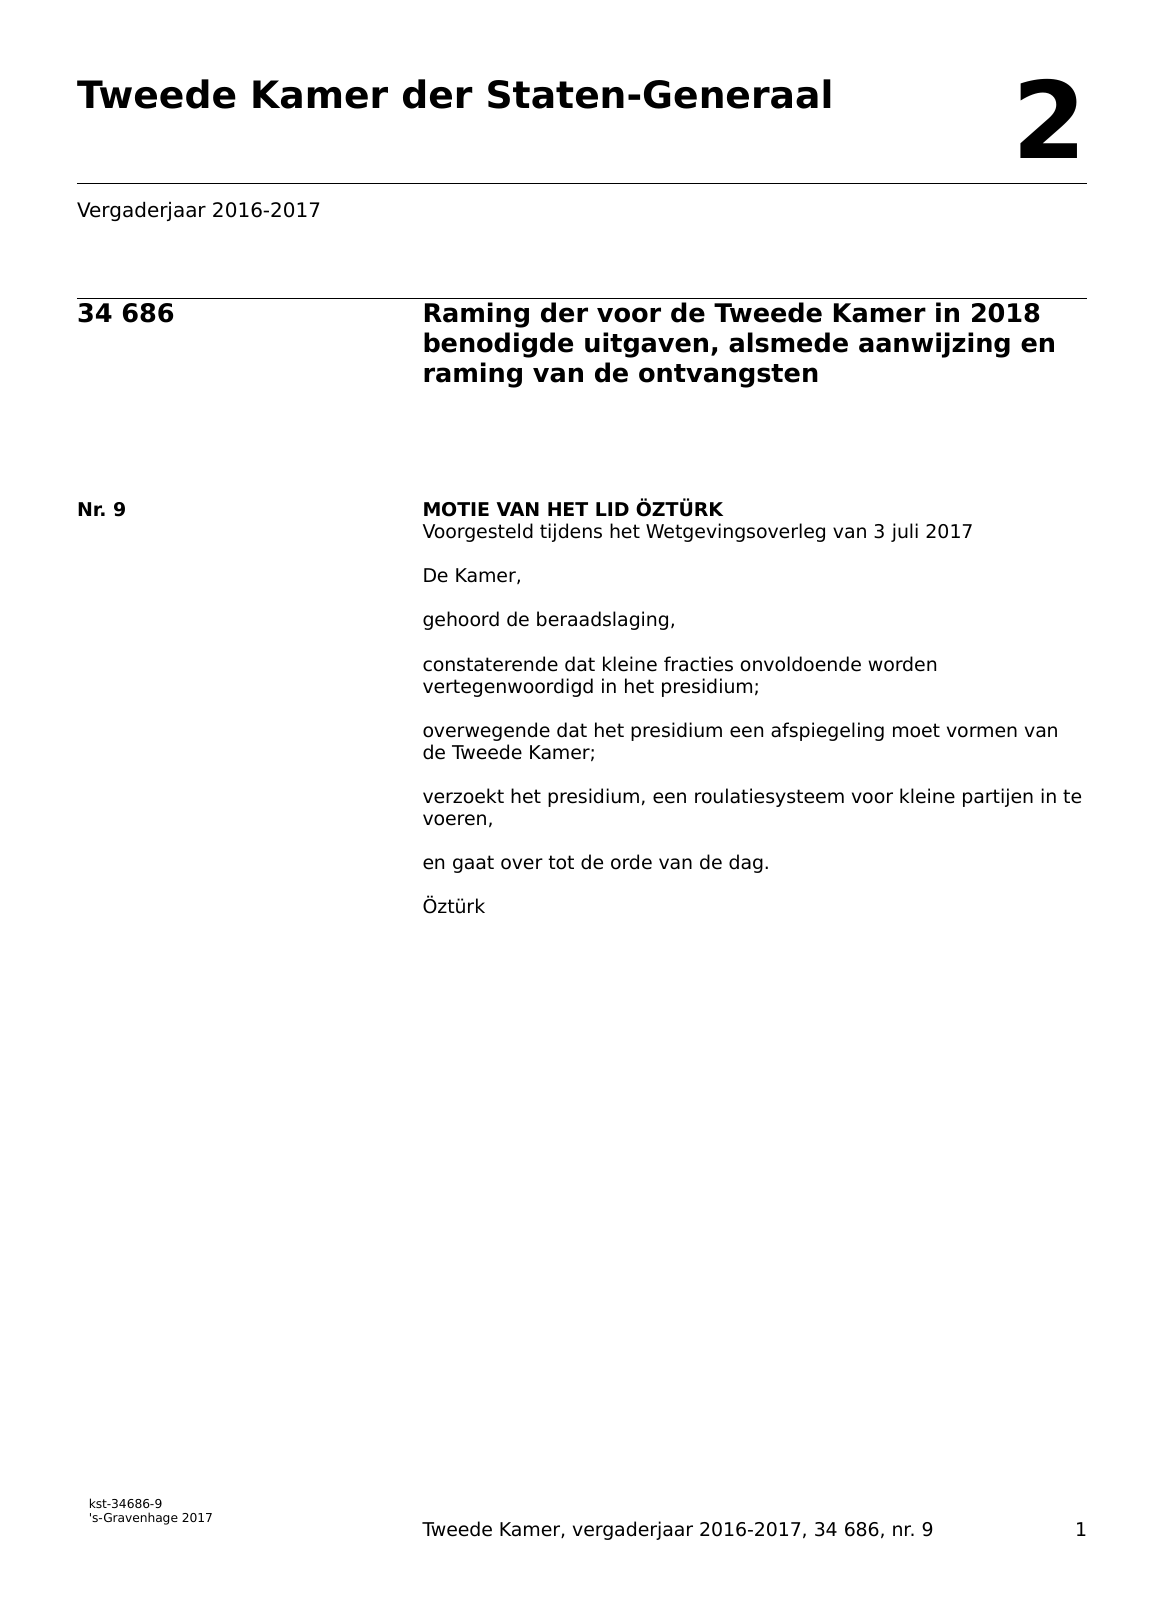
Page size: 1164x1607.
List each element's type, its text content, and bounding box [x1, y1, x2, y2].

subtitle Nr. 9 MOTIE VAN HET LID ÖZTÜRK [77, 499, 1087, 521]
text Öztürk [422, 896, 1087, 918]
subtitle 34 686 Raming der voor de Tweede Kamer in 2018 benodigde uitgaven, alsmede aanwijzing en raming van de ontvangsten [77, 299, 1087, 388]
table_header Tweede Kamer der Staten-Generaal [77, 59, 886, 183]
text 's-Gravenhage 2017 [88, 1511, 323, 1525]
table_cell Vergaderjaar 2016-2017 [77, 184, 1087, 298]
text verzoekt het presidium, een roulatiesysteem voor kleine partijen in te voeren, [422, 786, 1087, 830]
text kst-34686-9 [88, 1497, 323, 1511]
table_header 2 [886, 59, 1087, 183]
text constaterende dat kleine fracties onvoldoende worden vertegenwoordigd in het presidium; [422, 653, 1087, 697]
text Voorgesteld tijdens het Wetgevingsoverleg van 3 juli 2017 [422, 521, 1087, 543]
text gehoord de beraadslaging, [422, 609, 1087, 631]
text en gaat over tot de orde van de dag. [422, 852, 1087, 874]
text De Kamer, [422, 565, 1087, 587]
text overwegende dat het presidium een afspiegeling moet vormen van de Tweede Kamer; [422, 720, 1087, 764]
